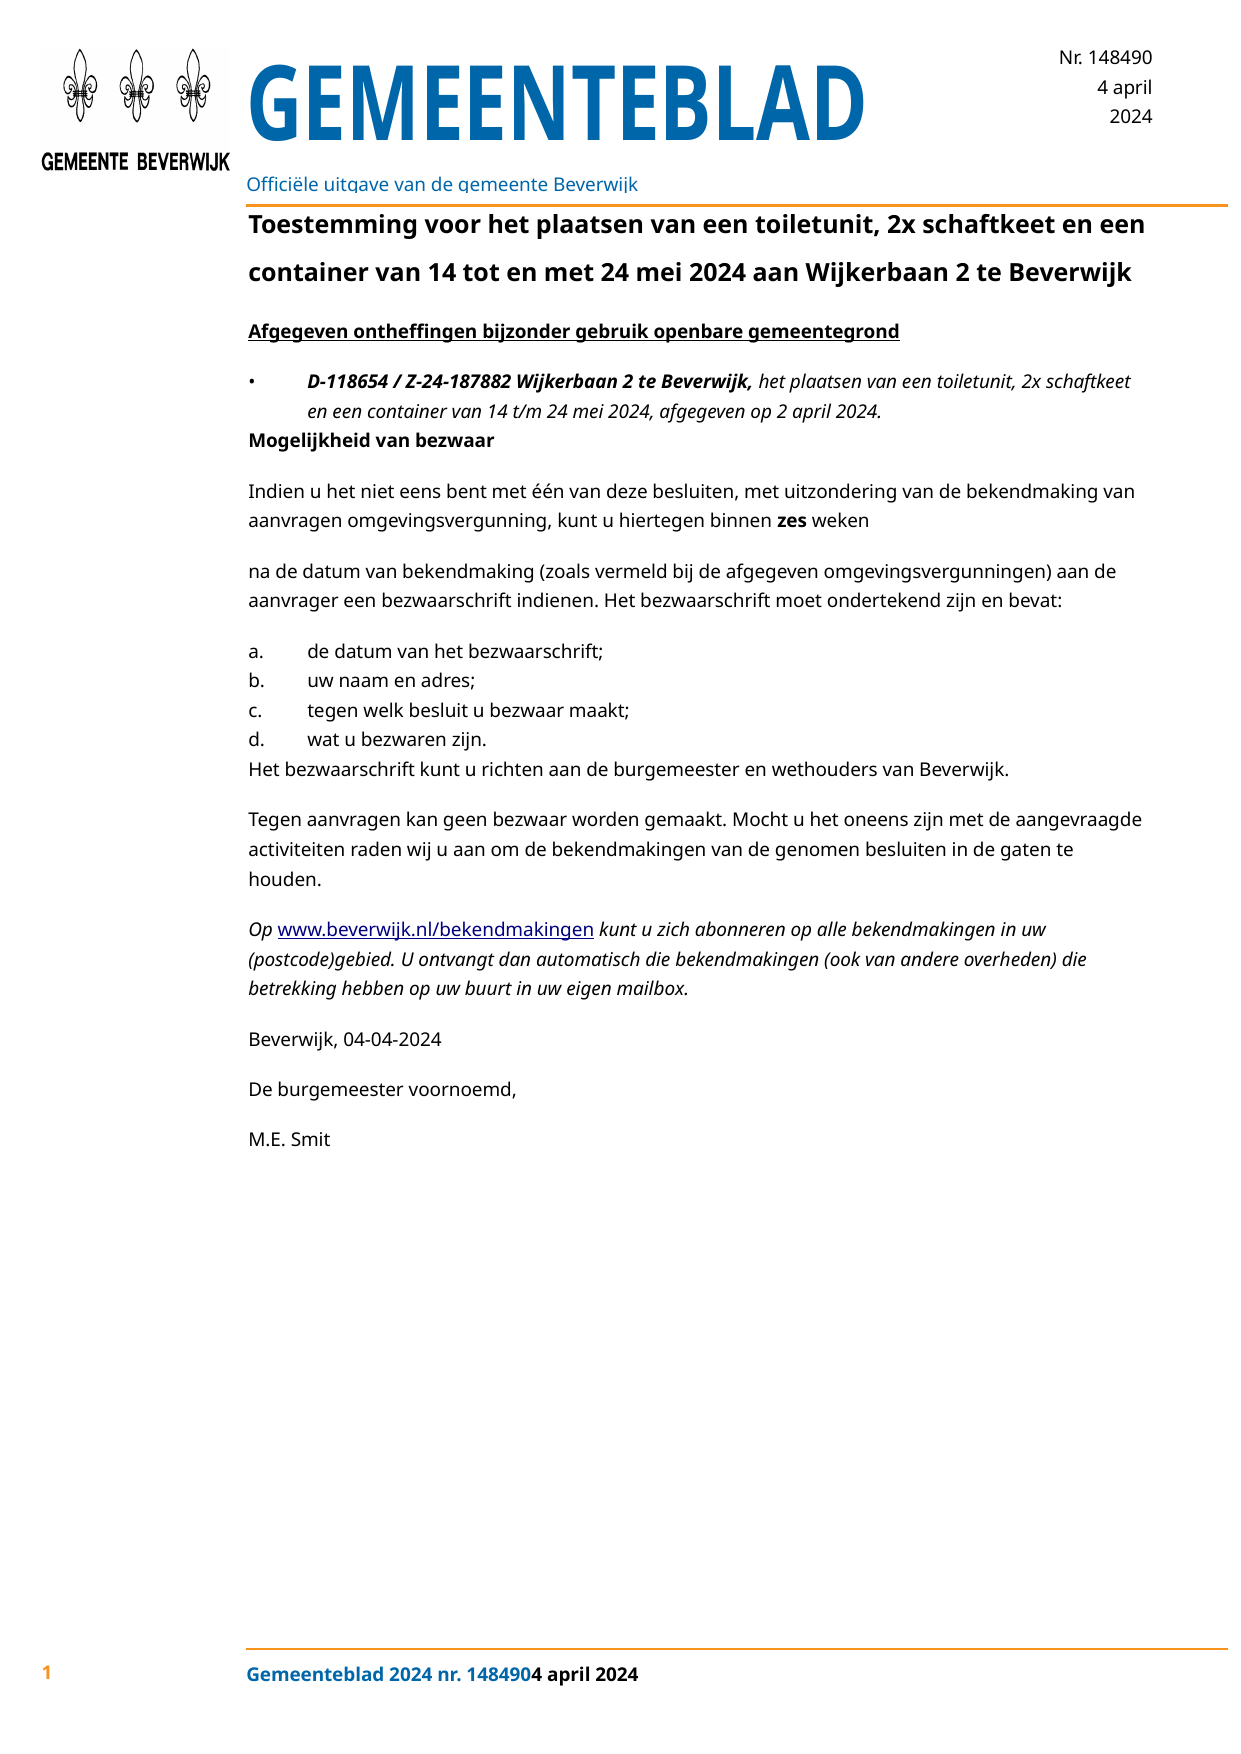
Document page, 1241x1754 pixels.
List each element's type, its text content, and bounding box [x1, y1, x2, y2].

list uw naam en adres; [248, 667, 1152, 693]
text Indien u het niet eens bent met één van deze besluiten, met uitzondering van de bekendmaking van aanvragen omgevingsvergunning, kunt u hiertegen binnen zes weken [248, 478, 1152, 533]
list tegen welk besluit u bezwaar maakt; [248, 697, 1152, 723]
text Op www.beverwijk.nl/bekendmakingen kunt u zich abonneren op alle bekendmakingen in uw (postcode)gebied. U ontvangt dan automatisch die bekendmakingen (ook van andere overheden) die betrekking hebben op uw buurt in uw eigen mailbox. [248, 916, 1152, 1001]
text Toestemming voor het plaatsen van een toiletunit, 2x schaftkeet en een container van 14 tot en met 24 mei 2024 aan Wijkerbaan 2 te Beverwijk [248, 207, 1152, 288]
text na de datum van bekendmaking (zoals vermeld bij de afgegeven omgevingsvergunningen) aan de aanvrager een bezwaarschrift indienen. Het bezwaarschrift moet ondertekend zijn en bevat: [248, 558, 1152, 613]
text Afgegeven ontheffingen bijzonder gebruik openbare gemeentegrond [248, 318, 1152, 344]
list wat u bezwaren zijn. [248, 727, 1152, 752]
text Het bezwaarschrift kunt u richten aan de burgemeester en wethouders van Beverwijk. [248, 756, 1152, 782]
list de datum van het bezwaarschrift; [248, 638, 1152, 664]
text Tegen aanvragen kan geen bezwaar worden gemaakt. Mocht u het oneens zijn met de aangevraagde activiteiten raden wij u aan om de bekendmakingen van de genomen besluiten in de gaten te houden. [248, 807, 1152, 892]
list D-118654 / Z-24-187882 Wijkerbaan 2 te Beverwijk, het plaatsen van een toiletunit, 2x schaftkeet en een container van 14 t/m 24 mei 2024, afgegeven op 2 april 2024. [248, 368, 1152, 424]
text M.E. Smit [248, 1127, 1152, 1152]
text De burgemeester voornoemd, [248, 1076, 1152, 1102]
picture [41, 47, 231, 172]
text Mogelijkheid van bezwaar [248, 427, 1152, 453]
text Beverwijk, 04-04-2024 [248, 1026, 1152, 1052]
